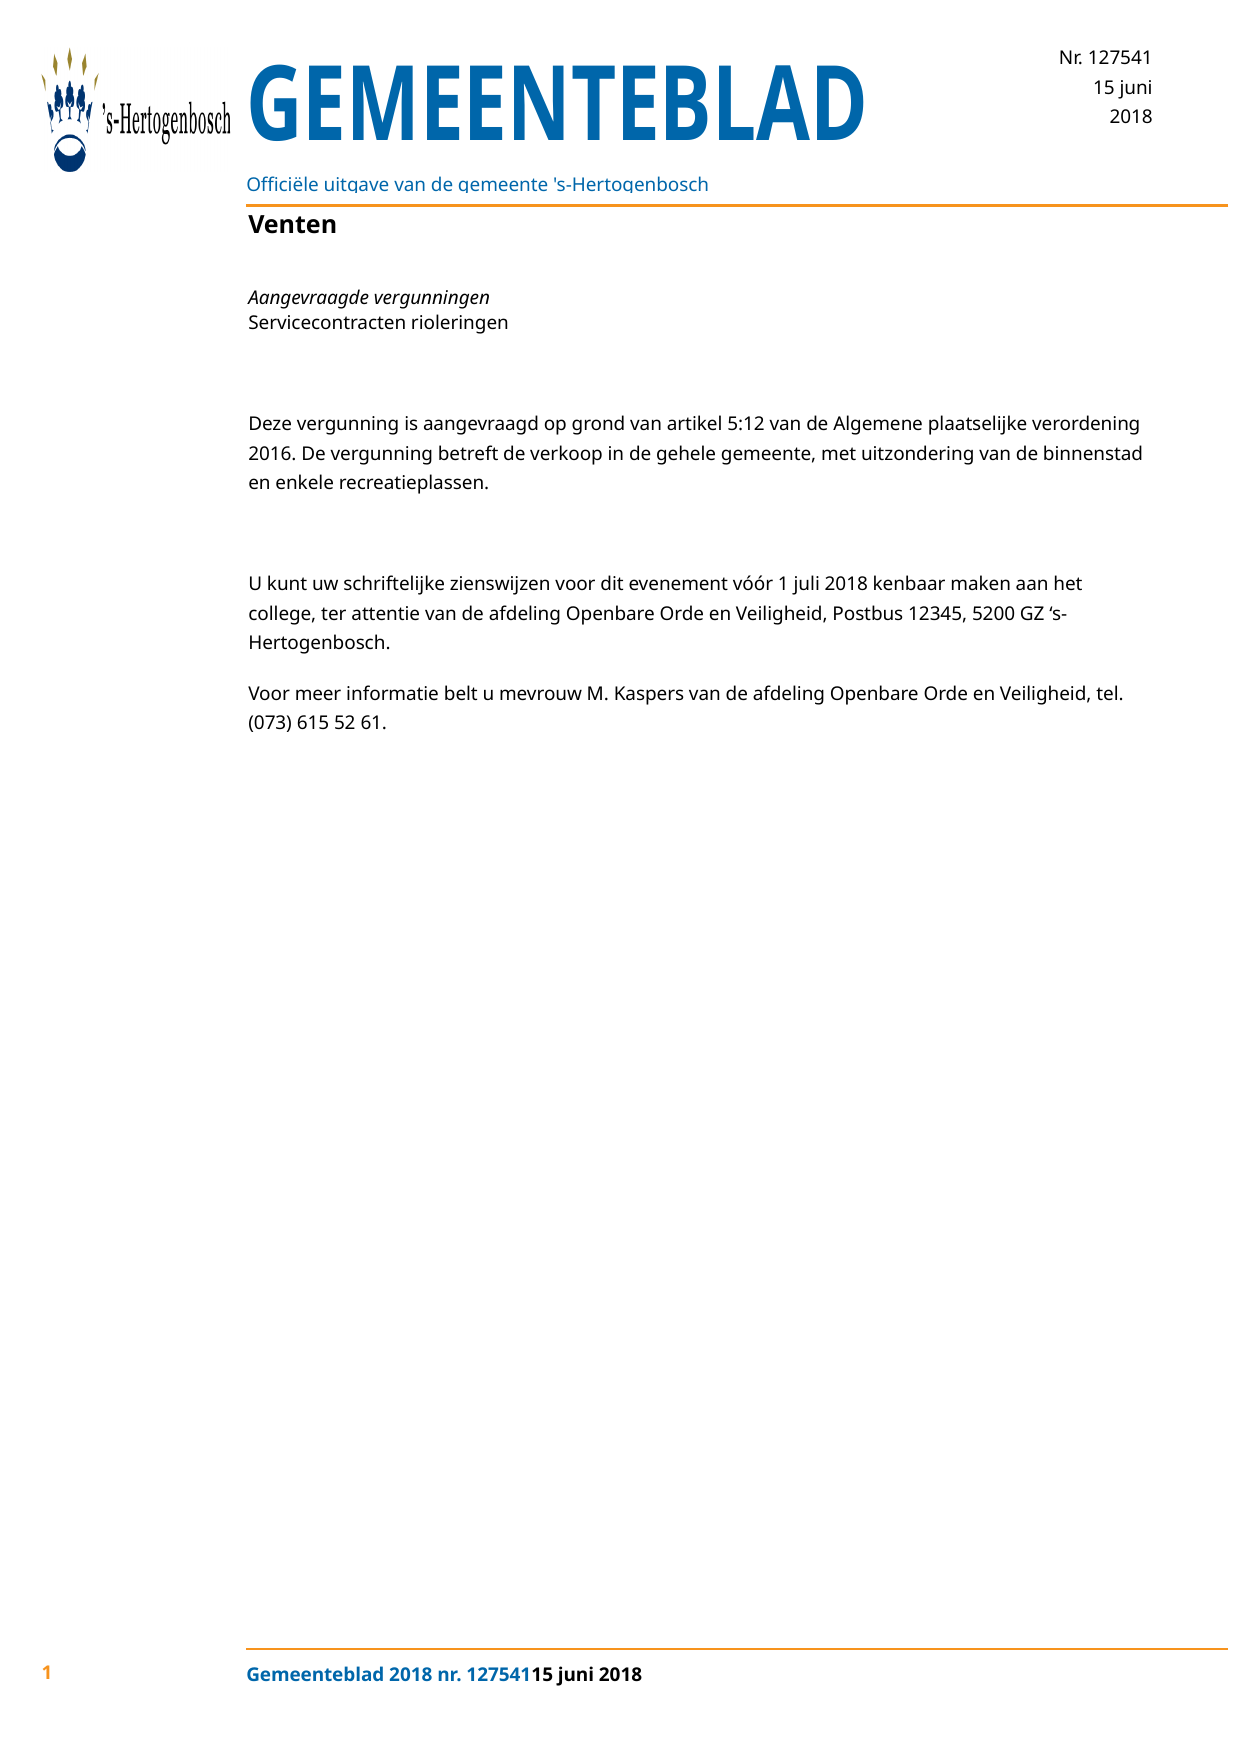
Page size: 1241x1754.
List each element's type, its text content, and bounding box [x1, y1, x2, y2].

text Venten [248, 207, 1152, 241]
text Deze vergunning is aangevraagd op grond van artikel 5:12 van de Algemene plaatselijke verordening 2016. De vergunning betreft de verkoop in de gehele gemeente, met uitzondering van de binnenstad en enkele recreatieplassen. [248, 410, 1152, 495]
text U kunt uw schriftelijke zienswijzen voor dit evenement vóór 1 juli 2018 kenbaar maken aan het college, ter attentie van de afdeling Openbare Orde en Veiligheid, Postbus 12345, 5200 GZ ‘s-Hertogenbosch. [248, 570, 1152, 655]
text Servicecontracten rioleringen [248, 309, 1152, 335]
text Aangevraagde vergunningen [248, 284, 1152, 309]
text Voor meer informatie belt u mevrouw M. Kaspers van de afdeling Openbare Orde en Veiligheid, tel. (073) 615 52 61. [248, 680, 1152, 735]
picture [41, 47, 231, 172]
